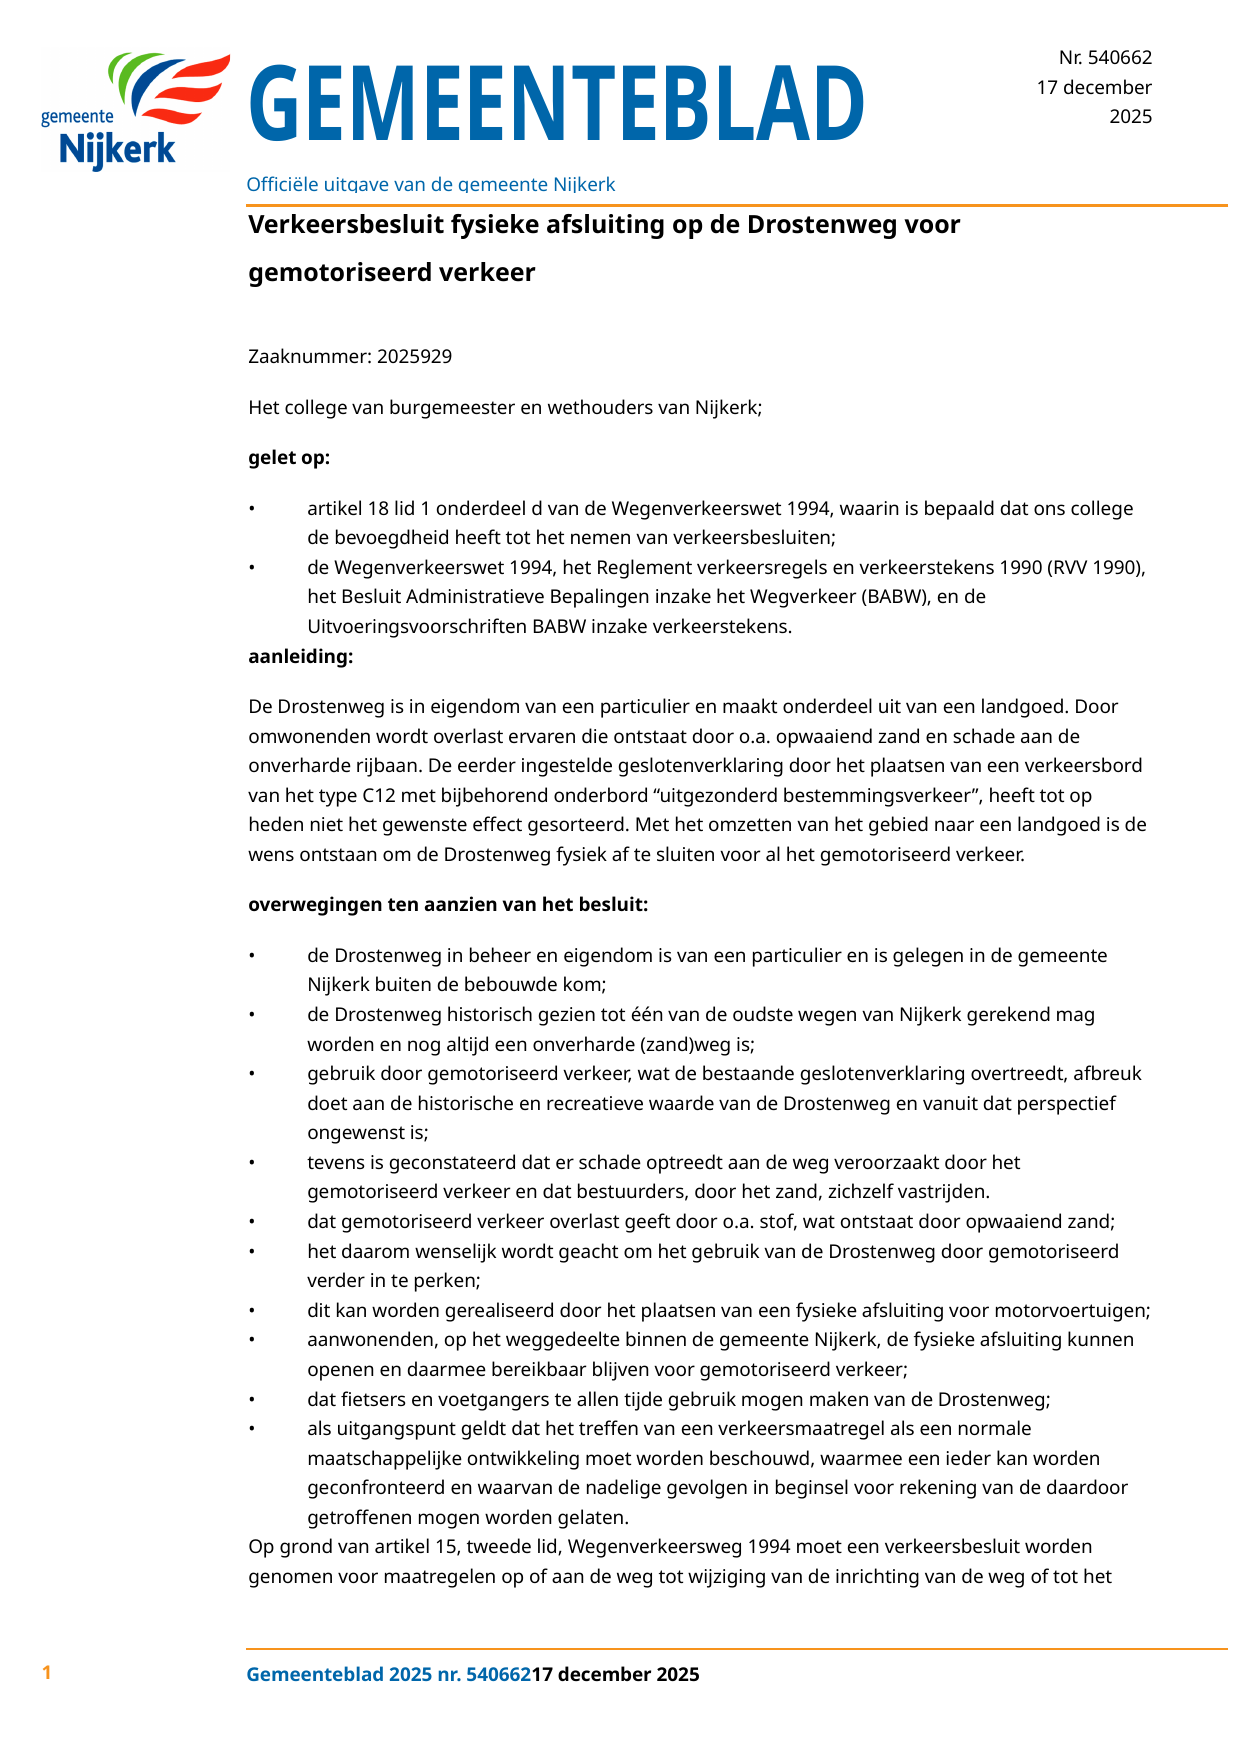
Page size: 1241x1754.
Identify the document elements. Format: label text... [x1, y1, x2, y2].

list tevens is geconstateerd dat er schade optreedt aan de weg veroorzaakt door het gemotoriseerd verkeer en dat bestuurders, door het zand, zichzelf vastrijden. [248, 1149, 1152, 1204]
list het daarom wenselijk wordt geacht om het gebruik van de Drostenweg door gemotoriseerd verder in te perken; [248, 1238, 1152, 1293]
text De Drostenweg is in eigendom van een particulier en maakt onderdeel uit van een landgoed. Door omwonenden wordt overlast ervaren die ontstaat door o.a. opwaaiend zand en schade aan de onverharde rijbaan. De eerder ingestelde geslotenverklaring door het plaatsen van een verkeersbord van het type C12 met bijbehorend onderbord “uitgezonderd bestemmingsverkeer”, heeft tot op heden niet het gewenste effect gesorteerd. Met het omzetten van het gebied naar een landgoed is de wens ontstaan om de Drostenweg fysiek af te sluiten voor al het gemotoriseerd verkeer. [248, 693, 1152, 867]
text Het college van burgemeester en wethouders van Nijkerk; [248, 394, 1152, 420]
list de Drostenweg in beheer en eigendom is van een particulier en is gelegen in de gemeente Nijkerk buiten de bebouwde kom; [248, 942, 1152, 997]
text gelet op: [248, 444, 1152, 470]
list dat fietsers en voetgangers te allen tijde gebruik mogen maken van de Drostenweg; [248, 1386, 1152, 1411]
text aanleiding: [248, 643, 1152, 668]
list artikel 18 lid 1 onderdeel d van de Wegenverkeerswet 1994, waarin is bepaald dat ons college de bevoegdheid heeft tot het nemen van verkeersbesluiten; [248, 495, 1152, 550]
text Verkeersbesluit fysieke afsluiting op de Drostenweg voor gemotoriseerd verkeer [248, 207, 1152, 288]
list als uitgangspunt geldt dat het treffen van een verkeersmaatregel als een normale maatschappelijke ontwikkeling moet worden beschouwd, waarmee een ieder kan worden geconfronteerd en waarvan de nadelige gevolgen in beginsel voor rekening van de daardoor getroffenen mogen worden gelaten. [248, 1415, 1152, 1530]
text overwegingen ten aanzien van het besluit: [248, 892, 1152, 917]
picture [41, 47, 231, 172]
list dit kan worden gerealiseerd door het plaatsen van een fysieke afsluiting voor motorvoertuigen; [248, 1297, 1152, 1323]
list de Drostenweg historisch gezien tot één van de oudste wegen van Nijkerk gerekend mag worden en nog altijd een onverharde (zand)weg is; [248, 1001, 1152, 1056]
list de Wegenverkeerswet 1994, het Reglement verkeersregels en verkeerstekens 1990 (RVV 1990), het Besluit Administratieve Bepalingen inzake het Wegverkeer (BABW), en de Uitvoeringsvoorschriften BABW inzake verkeerstekens. [248, 554, 1152, 639]
list gebruik door gemotoriseerd verkeer, wat de bestaande geslotenverklaring overtreedt, afbreuk doet aan de historische en recreatieve waarde van de Drostenweg en vanuit dat perspectief ongewenst is; [248, 1060, 1152, 1145]
text Op grond van artikel 15, tweede lid, Wegenverkeersweg 1994 moet een verkeersbesluit worden genomen voor maatregelen op of aan de weg tot wijziging van de inrichting van de weg of tot het [248, 1534, 1152, 1589]
text Zaaknummer: 2025929 [248, 344, 1152, 369]
list dat gemotoriseerd verkeer overlast geeft door o.a. stof, wat ontstaat door opwaaiend zand; [248, 1208, 1152, 1234]
list aanwonenden, op het weggedeelte binnen de gemeente Nijkerk, de fysieke afsluiting kunnen openen en daarmee bereikbaar blijven voor gemotoriseerd verkeer; [248, 1327, 1152, 1382]
